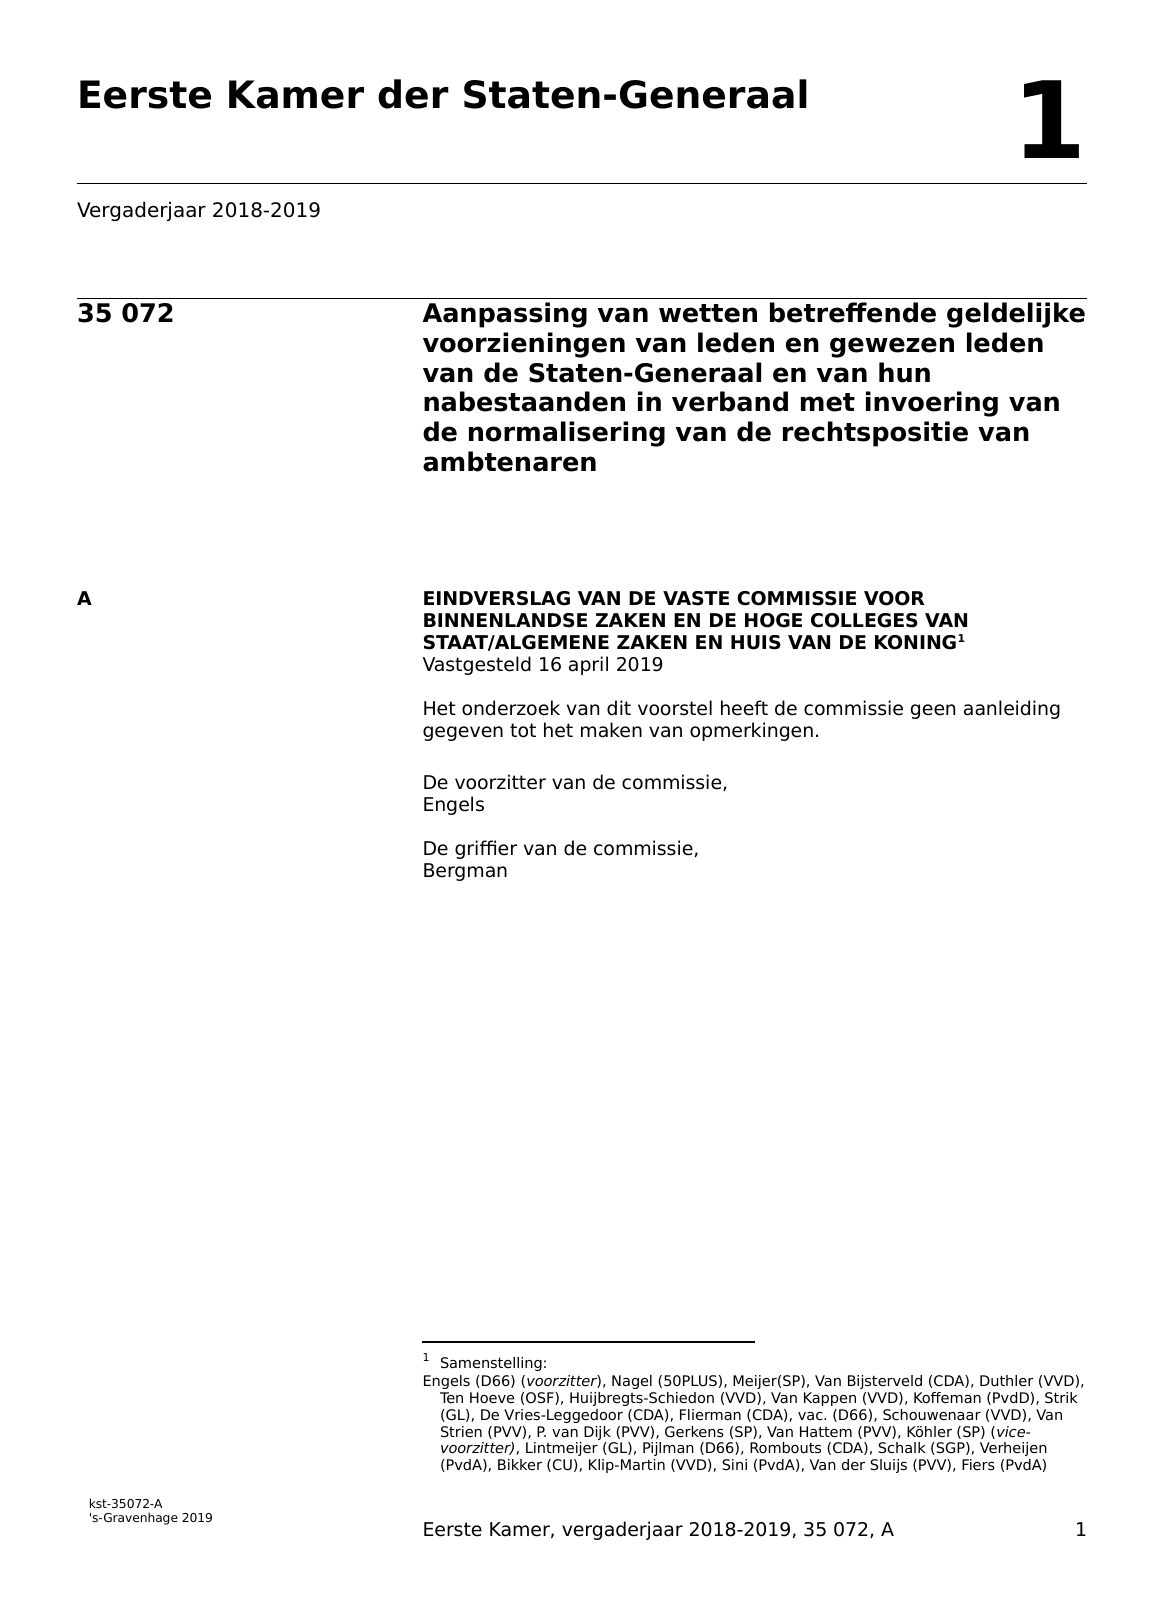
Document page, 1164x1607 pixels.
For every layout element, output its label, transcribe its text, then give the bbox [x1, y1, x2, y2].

table_cell Vergaderjaar 2018-2019 [77, 184, 1087, 298]
text De voorzitter van de commissie, Engels [422, 772, 1087, 816]
subtitle 35 072 Aanpassing van wetten betreffende geldelijke voorzieningen van leden en gewezen leden van de Staten-Generaal en van hun nabestaanden in verband met invoering van de normalisering van de rechtspositie van ambtenaren [77, 299, 1087, 477]
text 's-Gravenhage 2019 [88, 1511, 323, 1525]
table_header Eerste Kamer der Staten-Generaal [77, 59, 886, 183]
text kst-35072-A [88, 1497, 323, 1511]
text De griffier van de commissie, Bergman [422, 838, 1087, 882]
table_header 1 [886, 59, 1087, 183]
text Het onderzoek van dit voorstel heeft de commissie geen aanleiding gegeven tot het maken van opmerkingen. [422, 698, 1087, 742]
text Engels (D66) (voorzitter), Nagel (50PLUS), Meijer(SP), Van Bijsterveld (CDA), Duthler (VVD), Ten Hoeve (OSF), Huijbregts-Schiedon (VVD), Van Kappen (VVD), Koffeman (PvdD), Strik (GL), De Vries-Leggedoor (CDA), Flierman (CDA), vac. (D66), Schouwenaar (VVD), Van Strien (PVV), P. van Dijk (PVV), Gerkens (SP), Van Hattem (PVV), Köhler (SP) (vice-voorzitter), Lintmeijer (GL), Pijlman (D66), Rombouts (CDA), Schalk (SGP), Verheijen (PvdA), Bikker (CU), Klip-Martin (VVD), Sini (PvdA), Van der Sluijs (PVV), Fiers (PvdA) [422, 1373, 1087, 1474]
subtitle A EINDVERSLAG VAN DE VASTE COMMISSIE VOOR BINNENLANDSE ZAKEN EN DE HOGE COLLEGES VAN STAAT/ALGEMENE ZAKEN EN HUIS VAN DE KONING [77, 588, 1087, 654]
text Vastgesteld 16 april 2019 [422, 654, 1087, 676]
text Samenstelling: [422, 1351, 1087, 1373]
